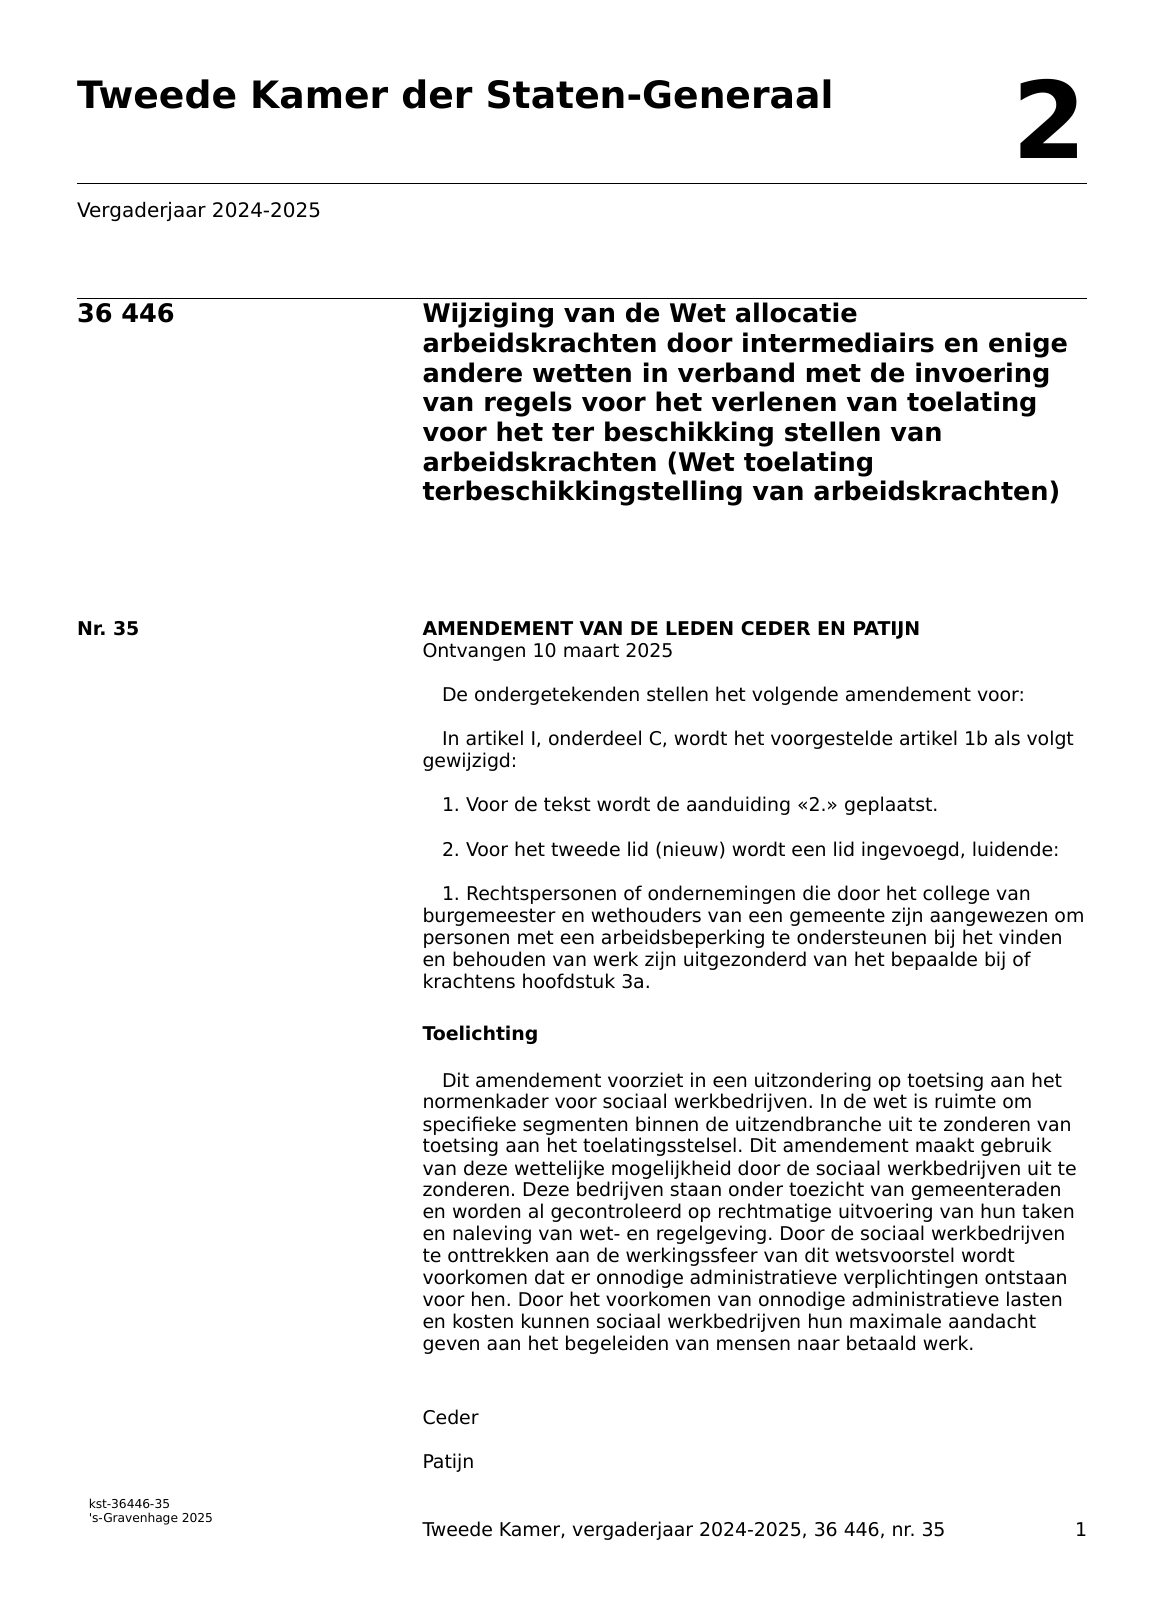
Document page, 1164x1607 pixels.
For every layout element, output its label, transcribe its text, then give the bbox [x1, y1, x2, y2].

text Ceder Patijn [422, 1385, 1087, 1473]
text kst-36446-35 [88, 1497, 323, 1511]
subtitle Toelichting [422, 1022, 1087, 1044]
table_cell Vergaderjaar 2024-2025 [77, 184, 1087, 298]
text In artikel I, onderdeel C, wordt het voorgestelde artikel 1b als volgt gewijzigd: [422, 728, 1087, 772]
text Ontvangen 10 maart 2025 [422, 640, 1087, 662]
subtitle Nr. 35 AMENDEMENT VAN DE LEDEN CEDER EN PATIJN [77, 618, 1087, 640]
text 's-Gravenhage 2025 [88, 1511, 323, 1525]
subtitle 36 446 Wijziging van de Wet allocatie arbeidskrachten door intermediairs en enige andere wetten in verband met de invoering van regels voor het verlenen van toelating voor het ter beschikking stellen van arbeidskrachten (Wet toelating terbeschikkingstelling van arbeidskrachten) [77, 299, 1087, 507]
text De ondergetekenden stellen het volgende amendement voor: [422, 684, 1087, 706]
text 1. Voor de tekst wordt de aanduiding «2.» geplaatst. [422, 794, 1087, 816]
table_header Tweede Kamer der Staten-Generaal [77, 59, 886, 183]
text Dit amendement voorziet in een uitzondering op toetsing aan het normenkader voor sociaal werkbedrijven. In de wet is ruimte om specifieke segmenten binnen de uitzendbranche uit te zonderen van toetsing aan het toelatingsstelsel. Dit amendement maakt gebruik van deze wettelijke mogelijkheid door de sociaal werkbedrijven uit te zonderen. Deze bedrijven staan onder toezicht van gemeenteraden en worden al gecontroleerd op rechtmatige uitvoering van hun taken en naleving van wet- en regelgeving. Door de sociaal werkbedrijven te onttrekken aan de werkingssfeer van dit wetsvoorstel wordt voorkomen dat er onnodige administratieve verplichtingen ontstaan voor hen. Door het voorkomen van onnodige administratieve lasten en kosten kunnen sociaal werkbedrijven hun maximale aandacht geven aan het begeleiden van mensen naar betaald werk. [422, 1069, 1087, 1355]
text 2. Voor het tweede lid (nieuw) wordt een lid ingevoegd, luidende: [422, 838, 1087, 860]
text 1. Rechtspersonen of ondernemingen die door het college van burgemeester en wethouders van een gemeente zijn aangewezen om personen met een arbeidsbeperking te ondersteunen bij het vinden en behouden van werk zijn uitgezonderd van het bepaalde bij of krachtens hoofdstuk 3a. [422, 883, 1087, 992]
table_header 2 [886, 59, 1087, 183]
